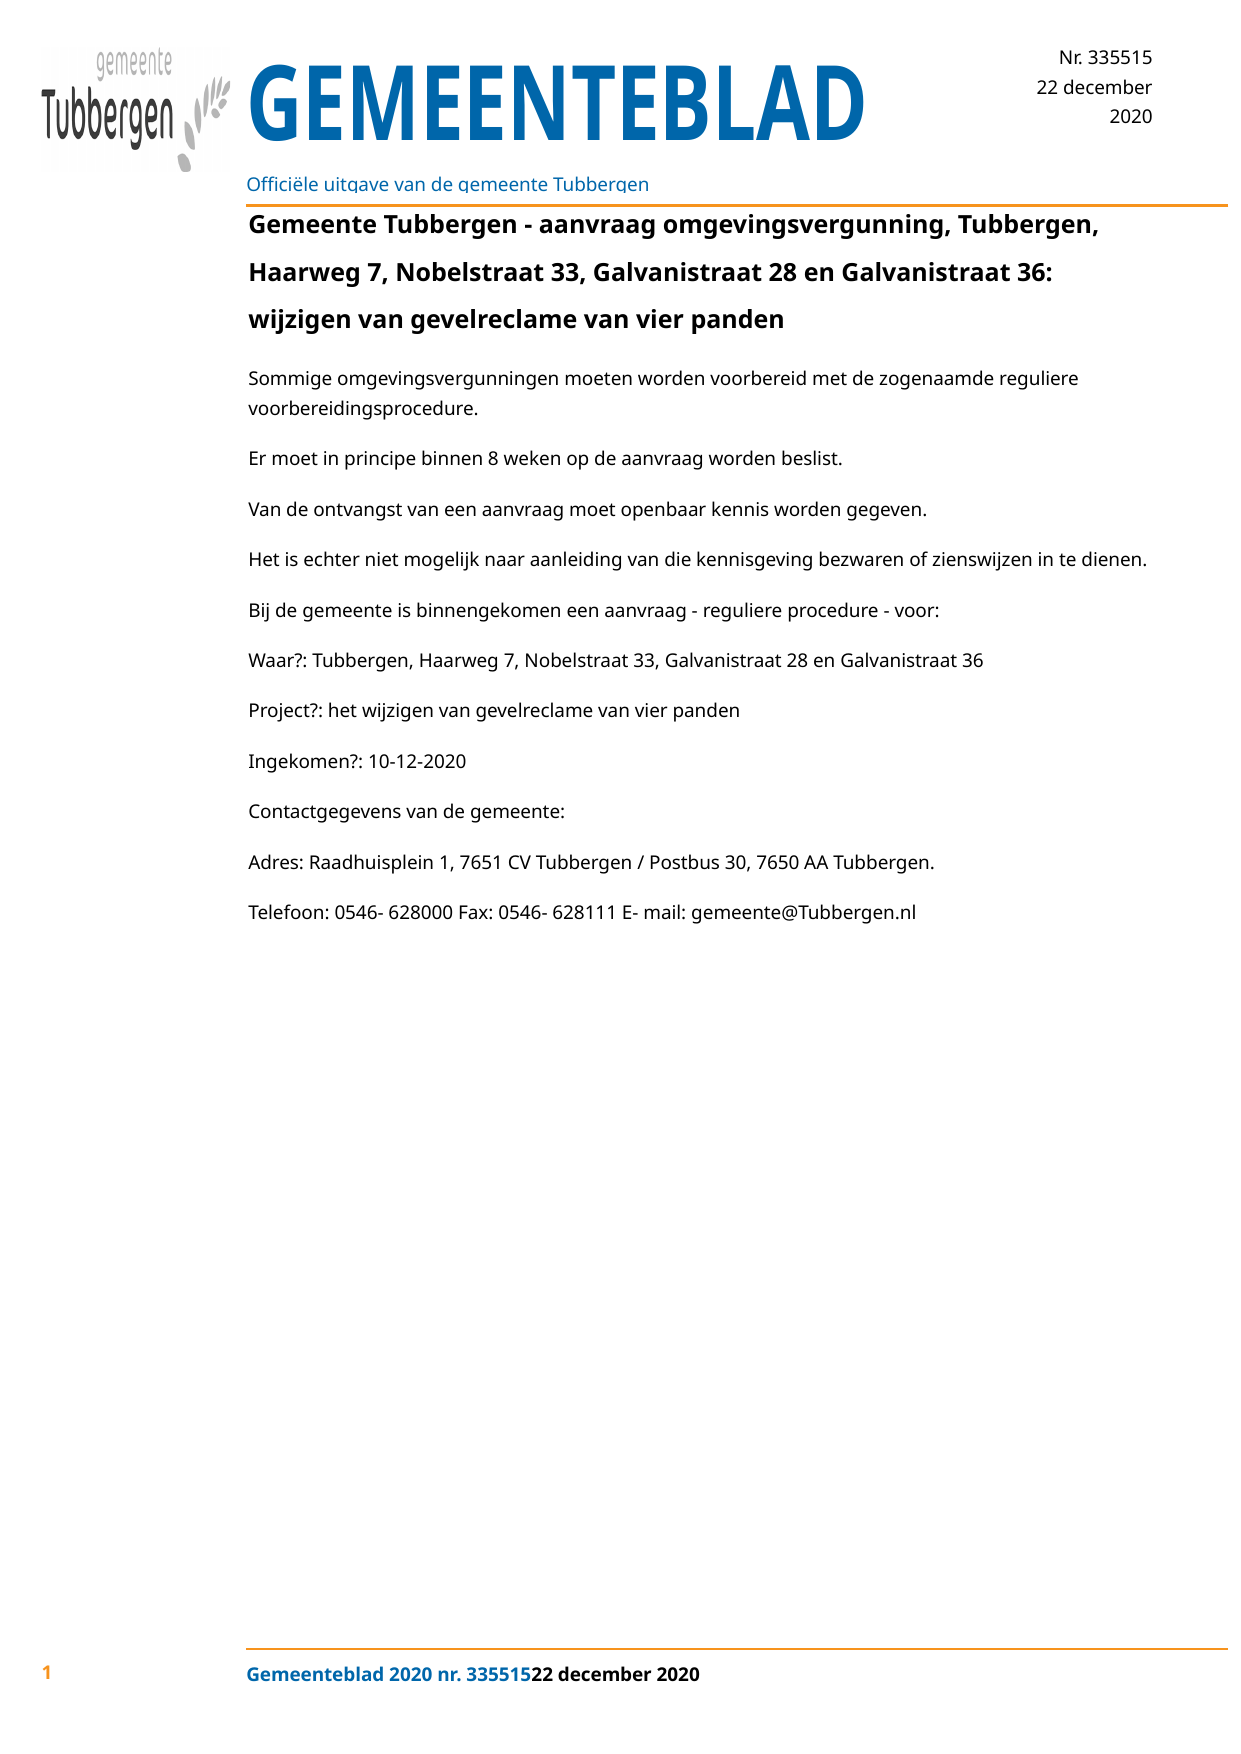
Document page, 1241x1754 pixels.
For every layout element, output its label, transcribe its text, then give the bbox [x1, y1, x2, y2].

text Project?: het wijzigen van gevelreclame van vier panden [248, 698, 1152, 723]
picture [41, 47, 231, 172]
text Gemeente Tubbergen - aanvraag omgevingsvergunning, Tubbergen, Haarweg 7, Nobelstraat 33, Galvanistraat 28 en Galvanistraat 36: wijzigen van gevelreclame van vier panden [248, 207, 1152, 336]
text Bij de gemeente is binnengekomen een aanvraag - reguliere procedure - voor: [248, 597, 1152, 622]
text Contactgegevens van de gemeente: [248, 798, 1152, 824]
text Er moet in principe binnen 8 weken op de aanvraag worden beslist. [248, 446, 1152, 471]
text Sommige omgevingsvergunningen moeten worden voorbereid met de zogenaamde reguliere voorbereidingsprocedure. [248, 366, 1152, 421]
text Van de ontvangst van een aanvraag moet openbaar kennis worden gegeven. [248, 496, 1152, 522]
text Telefoon: 0546- 628000 Fax: 0546- 628111 E- mail: gemeente@Tubbergen.nl [248, 899, 1152, 925]
text Adres: Raadhuisplein 1, 7651 CV Tubbergen / Postbus 30, 7650 AA Tubbergen. [248, 849, 1152, 874]
text Waar?: Tubbergen, Haarweg 7, Nobelstraat 33, Galvanistraat 28 en Galvanistraat 36 [248, 647, 1152, 673]
text Het is echter niet mogelijk naar aanleiding van die kennisgeving bezwaren of zienswijzen in te dienen. [248, 546, 1152, 572]
text Ingekomen?: 10-12-2020 [248, 748, 1152, 774]
